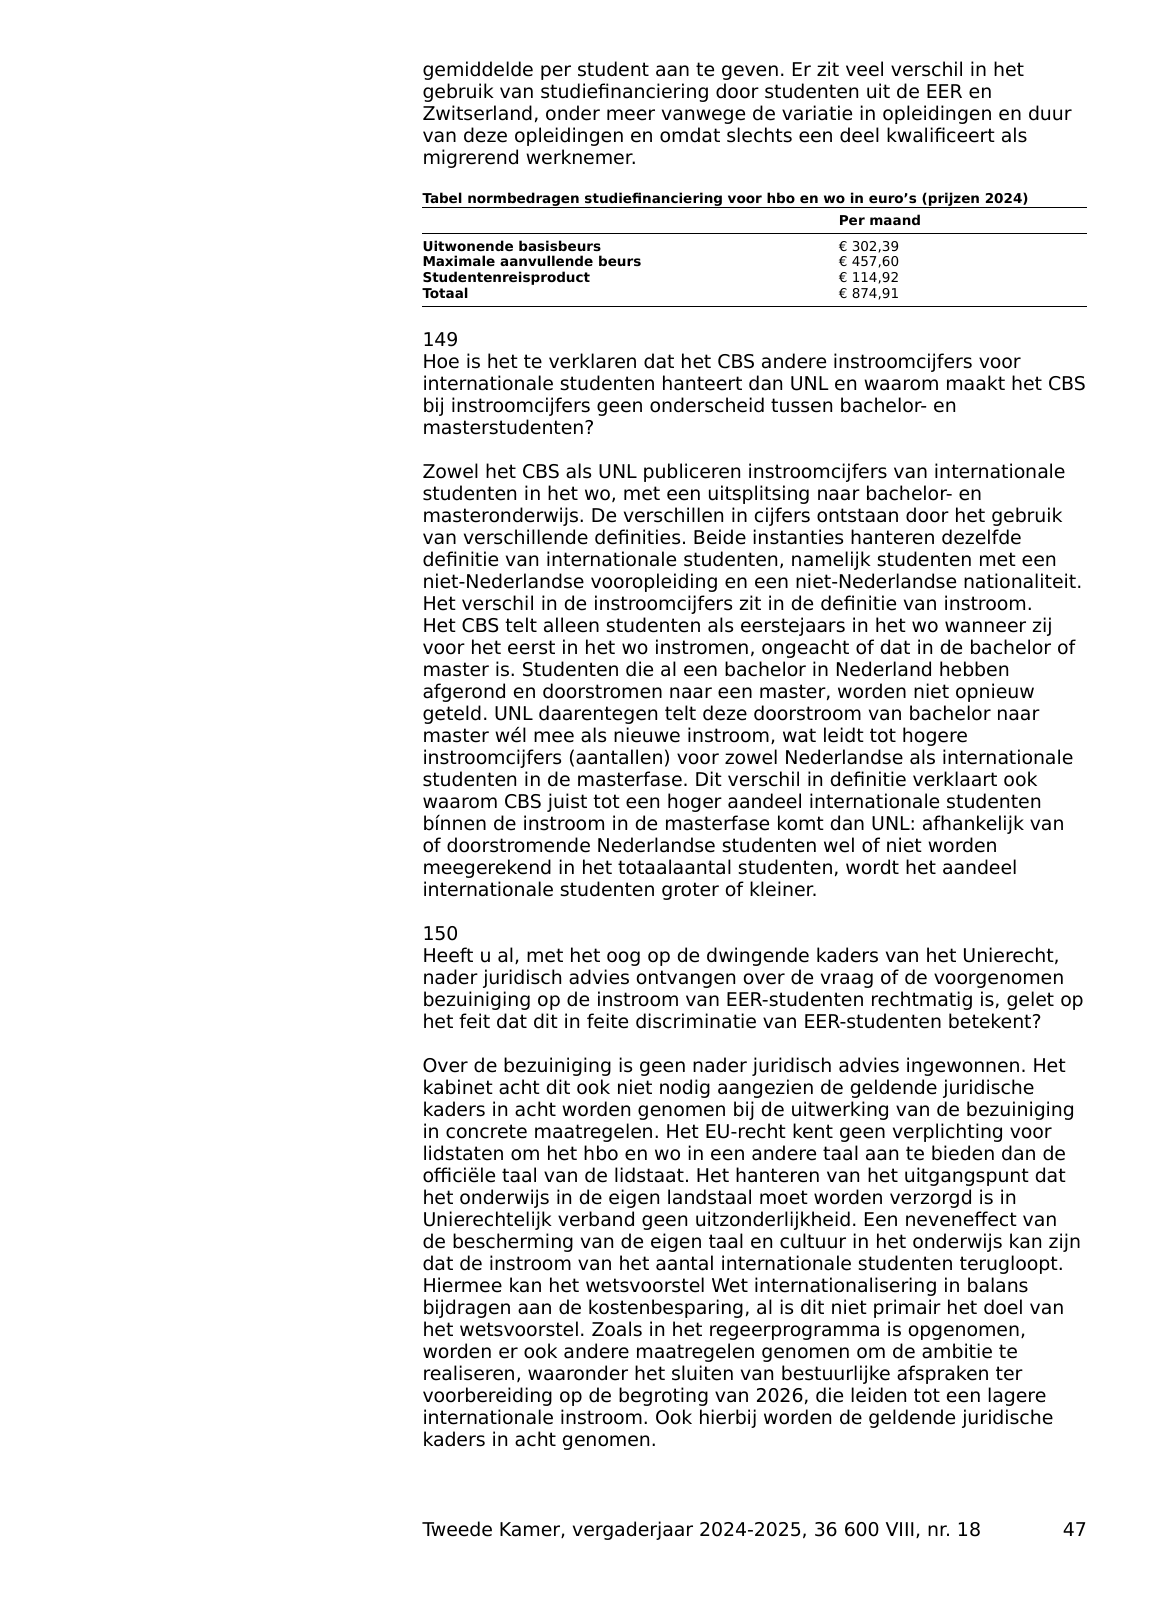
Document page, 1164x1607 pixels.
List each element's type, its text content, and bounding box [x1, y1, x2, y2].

table_cell € 457,60 [833, 254, 1087, 270]
table_cell Maximale aanvullende beurs [422, 254, 833, 270]
text 149 [422, 329, 1087, 351]
table_cell € 302,39 [833, 234, 1087, 254]
table_cell € 874,91 [833, 286, 1087, 306]
table_cell Totaal [422, 286, 833, 306]
text gemiddelde per student aan te geven. Er zit veel verschil in het gebruik van studiefinanciering door studenten uit de EER en Zwitserland, onder meer vanwege de variatie in opleidingen en duur van deze opleidingen en omdat slechts een deel kwalificeert als migrerend werknemer. [422, 59, 1087, 169]
table_cell Studentenreisproduct [422, 270, 833, 286]
table_header Tabel normbedragen studiefinanciering voor hbo en wo in euro’s (prijzen 2024) [422, 191, 1087, 207]
text 150 [422, 923, 1087, 945]
table_cell € 114,92 [833, 270, 1087, 286]
table_cell Uitwonende basisbeurs [422, 234, 833, 254]
text Over de bezuiniging is geen nader juridisch advies ingewonnen. Het kabinet acht dit ook niet nodig aangezien de geldende juridische kaders in acht worden genomen bij de uitwerking van de bezuiniging in concrete maatregelen. Het EU-recht kent geen verplichting voor lidstaten om het hbo en wo in een andere taal aan te bieden dan de officiële taal van de lidstaat. Het hanteren van het uitgangspunt dat het onderwijs in de eigen landstaal moet worden verzorgd is in Unierechtelijk verband geen uitzonderlijkheid. Een neveneffect van de bescherming van de eigen taal en cultuur in het onderwijs kan zijn dat de instroom van het aantal internationale studenten terugloopt. Hiermee kan het wetsvoorstel Wet internationalisering in balans bijdragen aan de kostenbesparing, al is dit niet primair het doel van het wetsvoorstel. Zoals in het regeerprogramma is opgenomen, worden er ook andere maatregelen genomen om de ambitie te realiseren, waaronder het sluiten van bestuurlijke afspraken ter voorbereiding op de begroting van 2026, die leiden tot een lagere internationale instroom. Ook hierbij worden de geldende juridische kaders in acht genomen. [422, 1055, 1087, 1451]
text Hoe is het te verklaren dat het CBS andere instroomcijfers voor internationale studenten hanteert dan UNL en waarom maakt het CBS bij instroomcijfers geen onderscheid tussen bachelor- en masterstudenten? [422, 351, 1087, 439]
text Het CBS telt alleen studenten als eerstejaars in het wo wanneer zij voor het eerst in het wo instromen, ongeacht of dat in de bachelor of master is. Studenten die al een bachelor in Nederland hebben afgerond en doorstromen naar een master, worden niet opnieuw geteld. UNL daarentegen telt deze doorstroom van bachelor naar master wél mee als nieuwe instroom, wat leidt tot hogere instroomcijfers (aantallen) voor zowel Nederlandse als internationale studenten in de masterfase. Dit verschil in definitie verklaart ook waarom CBS juist tot een hoger aandeel internationale studenten bínnen de instroom in de masterfase komt dan UNL: afhankelijk van of doorstromende Nederlandse studenten wel of niet worden meegerekend in het totaalaantal studenten, wordt het aandeel internationale studenten groter of kleiner. [422, 615, 1087, 901]
table_cell [422, 208, 833, 233]
text Heeft u al, met het oog op de dwingende kaders van het Unierecht, nader juridisch advies ontvangen over de vraag of de voorgenomen bezuiniging op de instroom van EER-studenten rechtmatig is, gelet op het feit dat dit in feite discriminatie van EER-studenten betekent? [422, 945, 1087, 1033]
table_cell Per maand [833, 208, 1087, 233]
text Zowel het CBS als UNL publiceren instroomcijfers van internationale studenten in het wo, met een uitsplitsing naar bachelor- en masteronderwijs. De verschillen in cijfers ontstaan door het gebruik van verschillende definities. Beide instanties hanteren dezelfde definitie van internationale studenten, namelijk studenten met een niet-Nederlandse vooropleiding en een niet-Nederlandse nationaliteit. Het verschil in de instroomcijfers zit in de definitie van instroom. [422, 461, 1087, 615]
